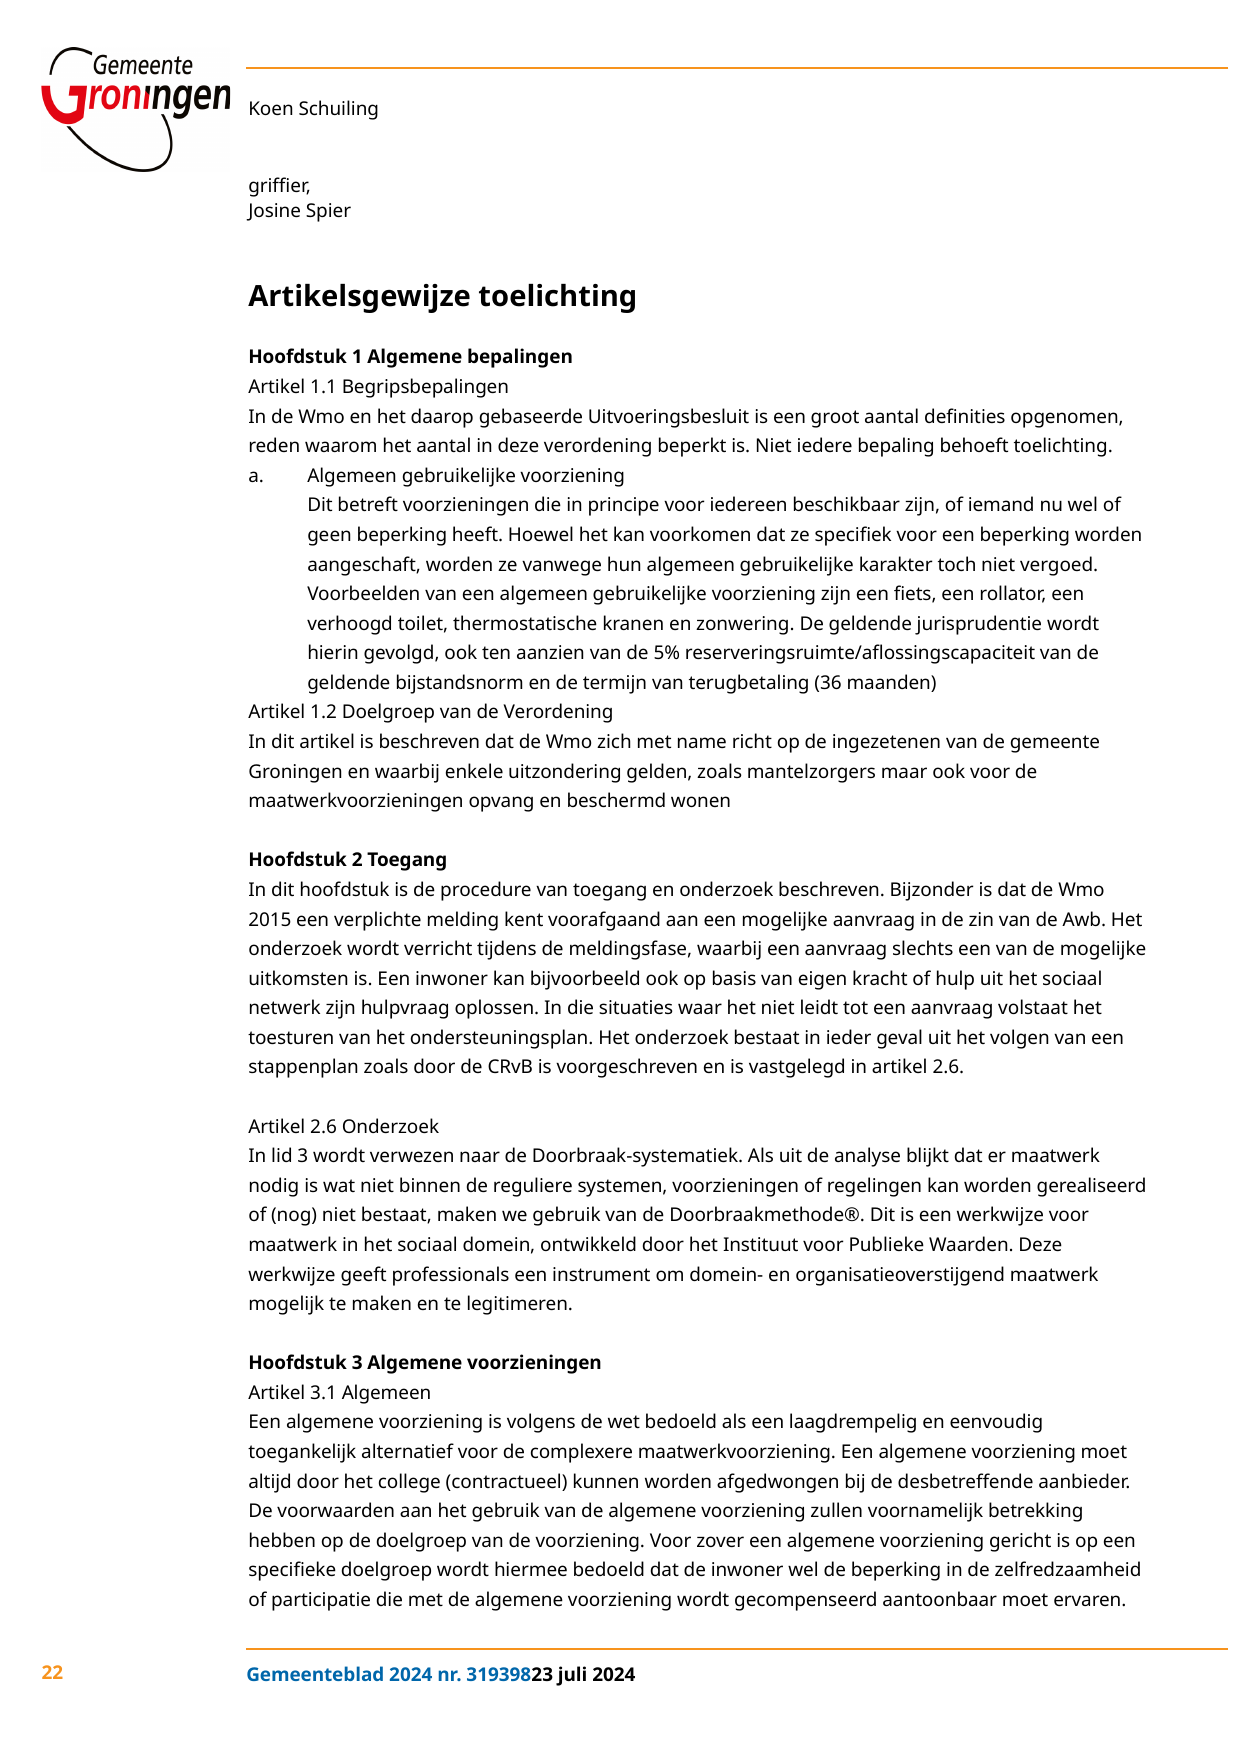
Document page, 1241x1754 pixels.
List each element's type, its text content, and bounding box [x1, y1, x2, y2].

text Artikel 1.1 Begripsbepalingen [248, 373, 1152, 399]
text Koen Schuiling [248, 95, 1152, 121]
list Dit betreft voorzieningen die in principe voor iedereen beschikbaar zijn, of iemand nu wel of geen beperking heeft. Hoewel het kan voorkomen dat ze specifiek voor een beperking worden aangeschaft, worden ze vanwege hun algemeen gebruikelijke karakter toch niet vergoed. Voorbeelden van een algemeen gebruikelijke voorziening zijn een fiets, een rollator, een verhoogd toilet, thermostatische kranen en zonwering. De geldende jurisprudentie wordt hierin gevolgd, ook ten aanzien van de 5% reserveringsruimte/aflossingscapaciteit van de geldende bijstandsnorm en de termijn van terugbetaling (36 maanden) [248, 492, 1152, 695]
text Artikelsgewijze toelichting [248, 275, 1152, 314]
text griffier, [248, 172, 1152, 198]
text In de Wmo en het daarop gebaseerde Uitvoeringsbesluit is een groot aantal definities opgenomen, reden waarom het aantal in deze verordening beperkt is. Niet iedere bepaling behoeft toelichting. [248, 403, 1152, 458]
text In lid 3 wordt verwezen naar de Doorbraak-systematiek. Als uit de analyse blijkt dat er maatwerk nodig is wat niet binnen de reguliere systemen, voorzieningen of regelingen kan worden gerealiseerd of (nog) niet bestaat, maken we gebruik van de Doorbraakmethode®. Dit is een werkwijze voor maatwerk in het sociaal domein, ontwikkeld door het Instituut voor Publieke Waarden. Deze werkwijze geeft professionals een instrument om domein- en organisatieoverstijgend maatwerk mogelijk te maken en te legitimeren. [248, 1142, 1152, 1316]
text In dit hoofdstuk is de procedure van toegang en onderzoek beschreven. Bijzonder is dat de Wmo 2015 een verplichte melding kent voorafgaand aan een mogelijke aanvraag in de zin van de Awb. Het onderzoek wordt verricht tijdens de meldingsfase, waarbij een aanvraag slechts een van de mogelijke uitkomsten is. Een inwoner kan bijvoorbeeld ook op basis van eigen kracht of hulp uit het sociaal netwerk zijn hulpvraag oplossen. In die situaties waar het niet leidt tot een aanvraag volstaat het toesturen van het ondersteuningsplan. Het onderzoek bestaat in ieder geval uit het volgen van een stappenplan zoals door de CRvB is voorgeschreven en is vastgelegd in artikel 2.6. [248, 876, 1152, 1079]
text Artikel 2.6 Onderzoek [248, 1113, 1152, 1139]
text In dit artikel is beschreven dat de Wmo zich met name richt op de ingezetenen van de gemeente Groningen en waarbij enkele uitzondering gelden, zoals mantelzorgers maar ook voor de maatwerkvoorzieningen opvang en beschermd wonen [248, 728, 1152, 813]
text Artikel 3.1 Algemeen [248, 1379, 1152, 1405]
text Hoofdstuk 2 Toegang [248, 847, 1152, 872]
text Hoofdstuk 3 Algemene voorzieningen [248, 1349, 1152, 1375]
text Artikel 1.2 Doelgroep van de Verordening [248, 699, 1152, 724]
text Een algemene voorziening is volgens de wet bedoeld als een laagdrempelig en eenvoudig toegankelijk alternatief voor de complexere maatwerkvoorziening. Een algemene voorziening moet altijd door het college (contractueel) kunnen worden afgedwongen bij de desbetreffende aanbieder. De voorwaarden aan het gebruik van de algemene voorziening zullen voornamelijk betrekking hebben op de doelgroep van de voorziening. Voor zover een algemene voorziening gericht is op een specifieke doelgroep wordt hiermee bedoeld dat de inwoner wel de beperking in de zelfredzaamheid of participatie die met de algemene voorziening wordt gecompenseerd aantoonbaar moet ervaren. [248, 1409, 1152, 1612]
picture [41, 47, 231, 172]
list Algemeen gebruikelijke voorziening [248, 462, 1152, 488]
text Josine Spier [248, 198, 1152, 223]
text Hoofdstuk 1 Algemene bepalingen [248, 344, 1152, 369]
